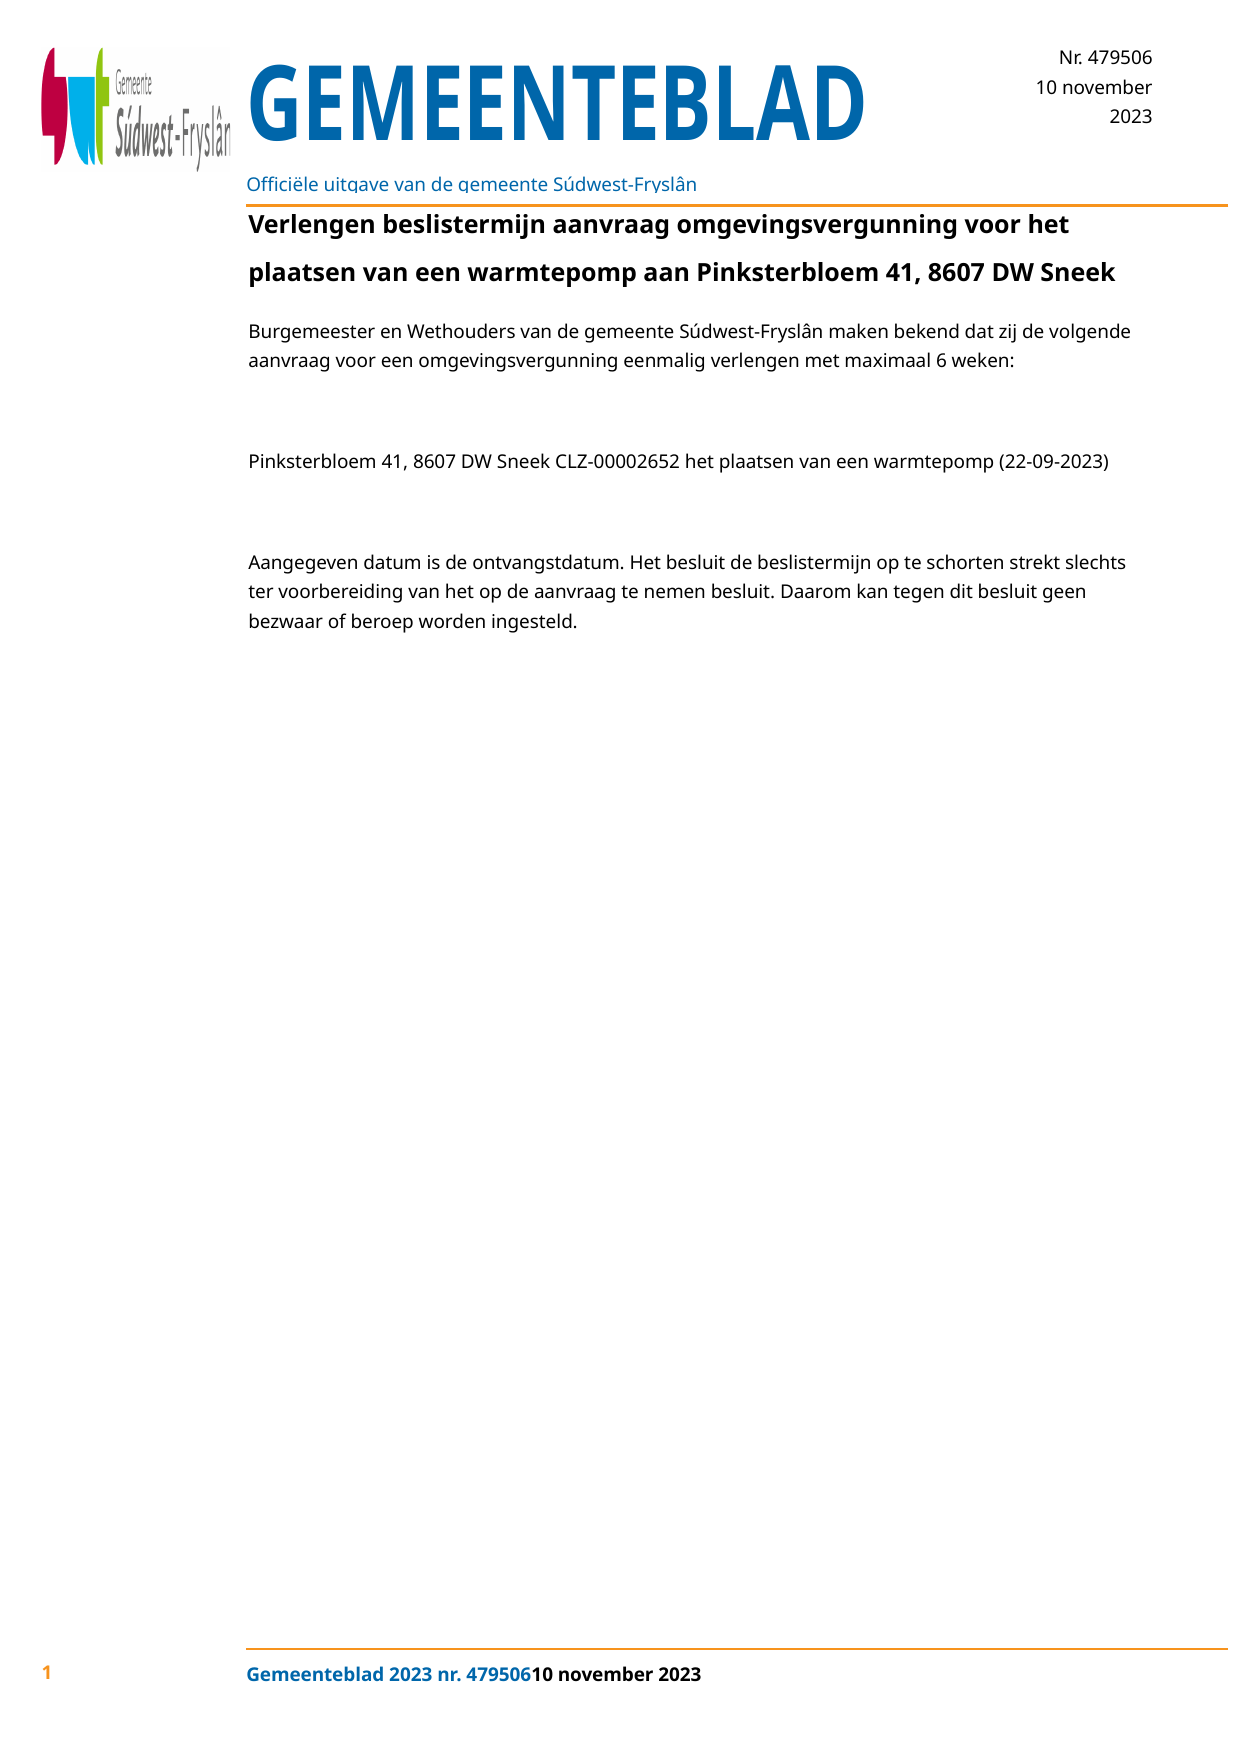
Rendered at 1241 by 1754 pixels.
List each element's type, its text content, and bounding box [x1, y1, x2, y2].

text Aangegeven datum is de ontvangstdatum. Het besluit de beslistermijn op te schorten strekt slechts ter voorbereiding van het op de aanvraag te nemen besluit. Daarom kan tegen dit besluit geen bezwaar of beroep worden ingesteld. [248, 549, 1152, 634]
text Verlengen beslistermijn aanvraag omgevingsvergunning voor het plaatsen van een warmtepomp aan Pinksterbloem 41, 8607 DW Sneek [248, 207, 1152, 288]
text Burgemeester en Wethouders van de gemeente Súdwest-Fryslân maken bekend dat zij de volgende aanvraag voor een omgevingsvergunning eenmalig verlengen met maximaal 6 weken: [248, 318, 1152, 373]
picture [41, 47, 231, 172]
text Pinksterbloem 41, 8607 DW Sneek CLZ-00002652 het plaatsen van een warmtepomp (22-09-2023) [248, 448, 1152, 474]
